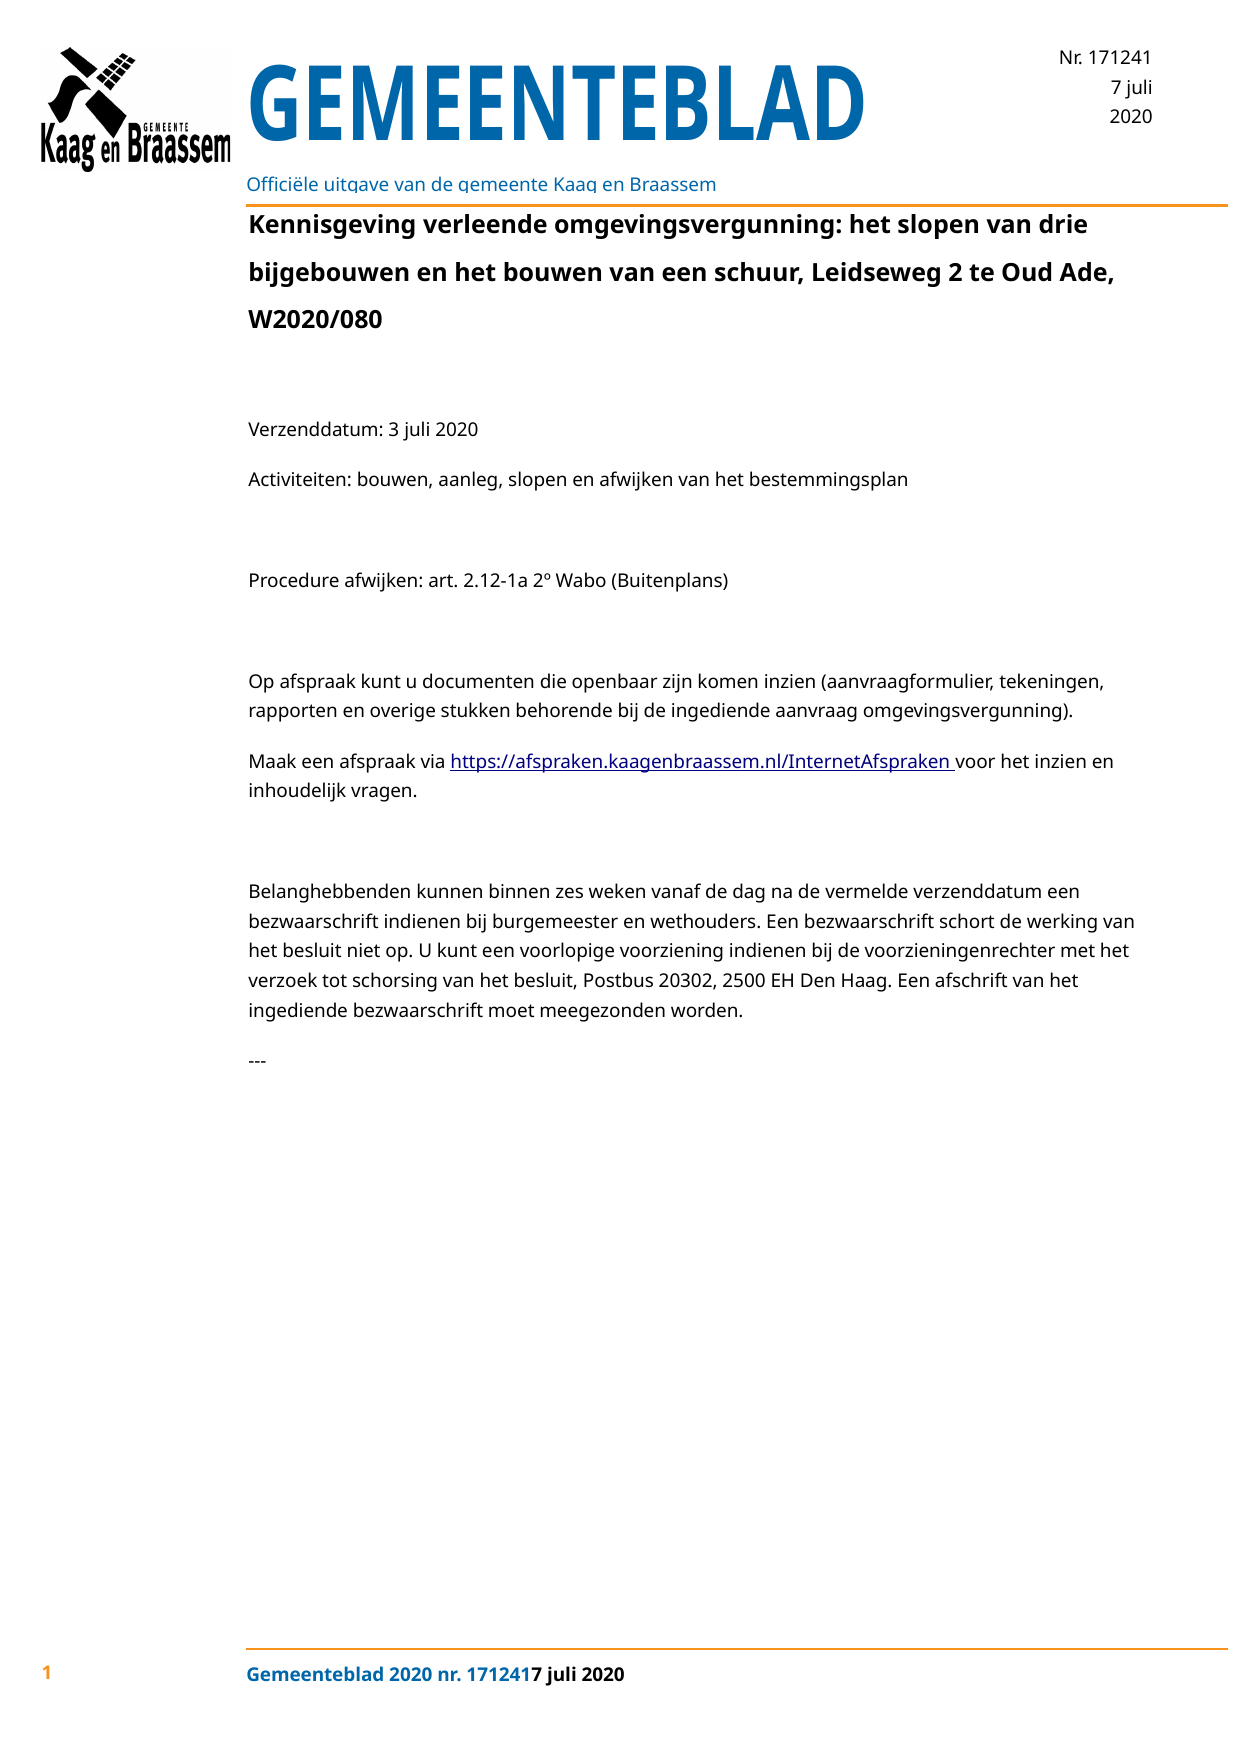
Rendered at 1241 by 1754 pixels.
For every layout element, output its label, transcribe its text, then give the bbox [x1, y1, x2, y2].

text Op afspraak kunt u documenten die openbaar zijn komen inzien (aanvraagformulier, tekeningen, rapporten en overige stukken behorende bij de ingediende aanvraag omgevingsvergunning). [248, 668, 1152, 723]
text Verzenddatum: 3 juli 2020 [248, 416, 1152, 442]
text Kennisgeving verleende omgevingsvergunning: het slopen van drie bijgebouwen en het bouwen van een schuur, Leidseweg 2 te Oud Ade, W2020/080 [248, 207, 1152, 336]
text Procedure afwijken: art. 2.12-1a 2º Wabo (Buitenplans) [248, 567, 1152, 593]
picture [41, 47, 231, 172]
text Belanghebbenden kunnen binnen zes weken vanaf de dag na de vermelde verzenddatum een bezwaarschrift indienen bij burgemeester en wethouders. Een bezwaarschrift schort de werking van het besluit niet op. U kunt een voorlopige voorziening indienen bij de voorzieningenrechter met het verzoek tot schorsing van het besluit, Postbus 20302, 2500 EH Den Haag. Een afschrift van het ingediende bezwaarschrift moet meegezonden worden. [248, 878, 1152, 1022]
text --- [248, 1047, 1152, 1073]
text Activiteiten: bouwen, aanleg, slopen en afwijken van het bestemmingsplan [248, 466, 1152, 492]
text Maak een afspraak via https://afspraken.kaagenbraassem.nl/InternetAfspraken voor het inzien en inhoudelijk vragen. [248, 748, 1152, 803]
